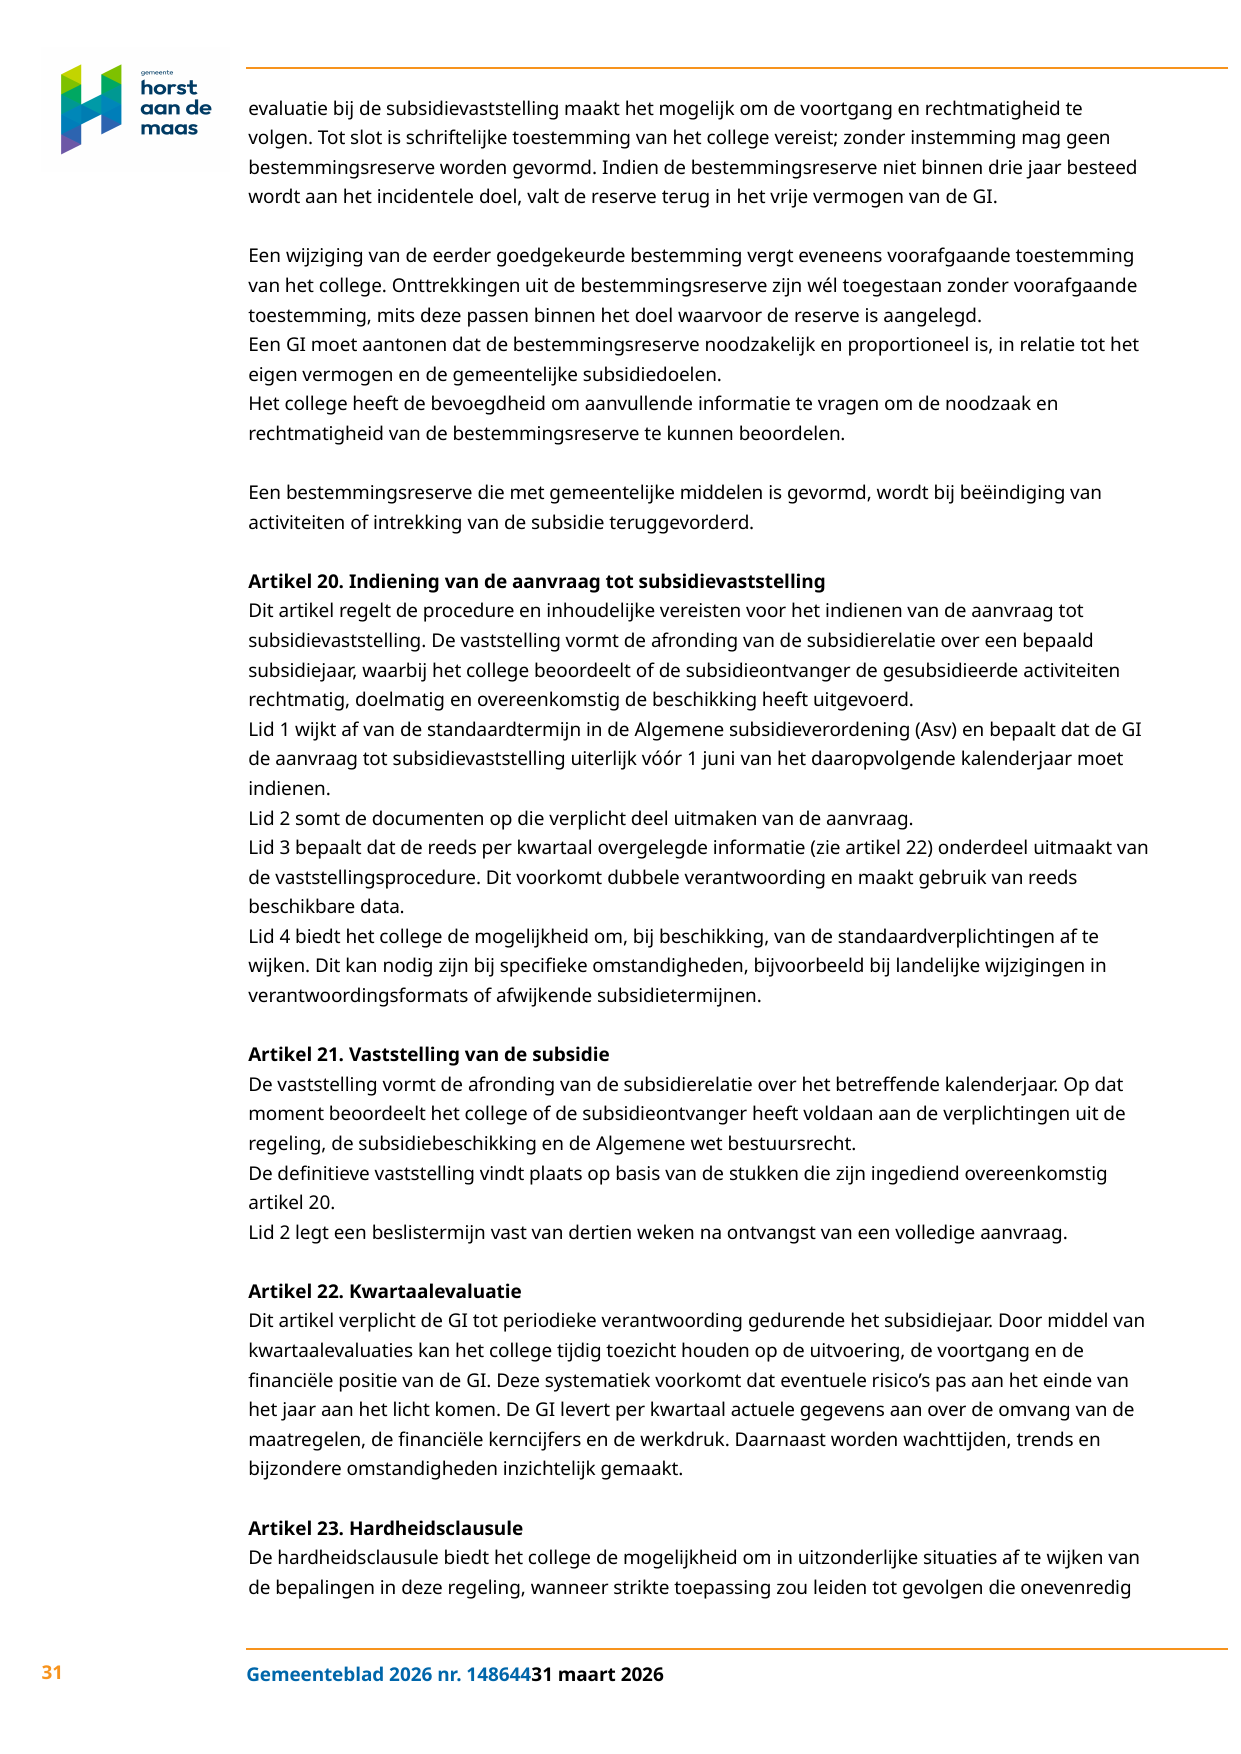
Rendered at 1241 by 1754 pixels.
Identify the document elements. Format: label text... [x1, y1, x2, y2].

text Lid 1 wijkt af van de standaardtermijn in de Algemene subsidieverordening (Asv) en bepaalt dat de GI de aanvraag tot subsidievaststelling uiterlijk vóór 1 juni van het daaropvolgende kalenderjaar moet indienen. [248, 716, 1152, 801]
text Dit artikel verplicht de GI tot periodieke verantwoording gedurende het subsidiejaar. Door middel van kwartaalevaluaties kan het college tijdig toezicht houden op de uitvoering, de voortgang en de financiële positie van de GI. Deze systematiek voorkomt dat eventuele risico’s pas aan het einde van het jaar aan het licht komen. De GI levert per kwartaal actuele gegevens aan over de omvang van de maatregelen, de financiële kerncijfers en de werkdruk. Daarnaast worden wachttijden, trends en bijzondere omstandigheden inzichtelijk gemaakt. [248, 1308, 1152, 1481]
text Artikel 21. Vaststelling van de subsidie [248, 1041, 1152, 1067]
text Lid 2 legt een beslistermijn vast van dertien weken na ontvangst van een volledige aanvraag. [248, 1219, 1152, 1245]
text De definitieve vaststelling vindt plaats op basis van de stukken die zijn ingediend overeenkomstig artikel 20. [248, 1160, 1152, 1215]
text Een wijziging van de eerder goedgekeurde bestemming vergt eveneens voorafgaande toestemming van het college. Onttrekkingen uit de bestemmingsreserve zijn wél toegestaan zonder voorafgaande toestemming, mits deze passen binnen het doel waarvoor de reserve is aangelegd. [248, 243, 1152, 328]
text De vaststelling vormt de afronding van de subsidierelatie over het betreffende kalenderjaar. Op dat moment beoordeelt het college of de subsidieontvanger heeft voldaan aan de verplichtingen uit de regeling, de subsidiebeschikking en de Algemene wet bestuursrecht. [248, 1071, 1152, 1156]
text Lid 3 bepaalt dat de reeds per kwartaal overgelegde informatie (zie artikel 22) onderdeel uitmaakt van de vaststellingsprocedure. Dit voorkomt dubbele verantwoording en maakt gebruik van reeds beschikbare data. [248, 834, 1152, 919]
text evaluatie bij de subsidievaststelling maakt het mogelijk om de voortgang en rechtmatigheid te volgen. Tot slot is schriftelijke toestemming van het college vereist; zonder instemming mag geen bestemmingsreserve worden gevormd. Indien de bestemmingsreserve niet binnen drie jaar besteed wordt aan het incidentele doel, valt de reserve terug in het vrije vermogen van de GI. [248, 95, 1152, 209]
text Een bestemmingsreserve die met gemeentelijke middelen is gevormd, wordt bij beëindiging van activiteiten of intrekking van de subsidie teruggevorderd. [248, 479, 1152, 535]
text Artikel 23. Hardheidsclausule [248, 1515, 1152, 1541]
text Een GI moet aantonen dat de bestemmingsreserve noodzakelijk en proportioneel is, in relatie tot het eigen vermogen en de gemeentelijke subsidiedoelen. [248, 331, 1152, 387]
text Lid 4 biedt het college de mogelijkheid om, bij beschikking, van de standaardverplichtingen af te wijken. Dit kan nodig zijn bij specifieke omstandigheden, bijvoorbeeld bij landelijke wijzigingen in verantwoordingsformats of afwijkende subsidietermijnen. [248, 923, 1152, 1008]
picture [41, 47, 231, 172]
text Lid 2 somt de documenten op die verplicht deel uitmaken van de aanvraag. [248, 805, 1152, 831]
text De hardheidsclausule biedt het college de mogelijkheid om in uitzonderlijke situaties af te wijken van de bepalingen in deze regeling, wanneer strikte toepassing zou leiden tot gevolgen die onevenredig [248, 1544, 1152, 1600]
text Artikel 20. Indiening van de aanvraag tot subsidievaststelling [248, 568, 1152, 594]
text Artikel 22. Kwartaalevaluatie [248, 1278, 1152, 1304]
text Het college heeft de bevoegdheid om aanvullende informatie te vragen om de noodzaak en rechtmatigheid van de bestemmingsreserve te kunnen beoordelen. [248, 391, 1152, 446]
text Dit artikel regelt de procedure en inhoudelijke vereisten voor het indienen van de aanvraag tot subsidievaststelling. De vaststelling vormt de afronding van de subsidierelatie over een bepaald subsidiejaar, waarbij het college beoordeelt of de subsidieontvanger de gesubsidieerde activiteiten rechtmatig, doelmatig en overeenkomstig de beschikking heeft uitgevoerd. [248, 598, 1152, 712]
